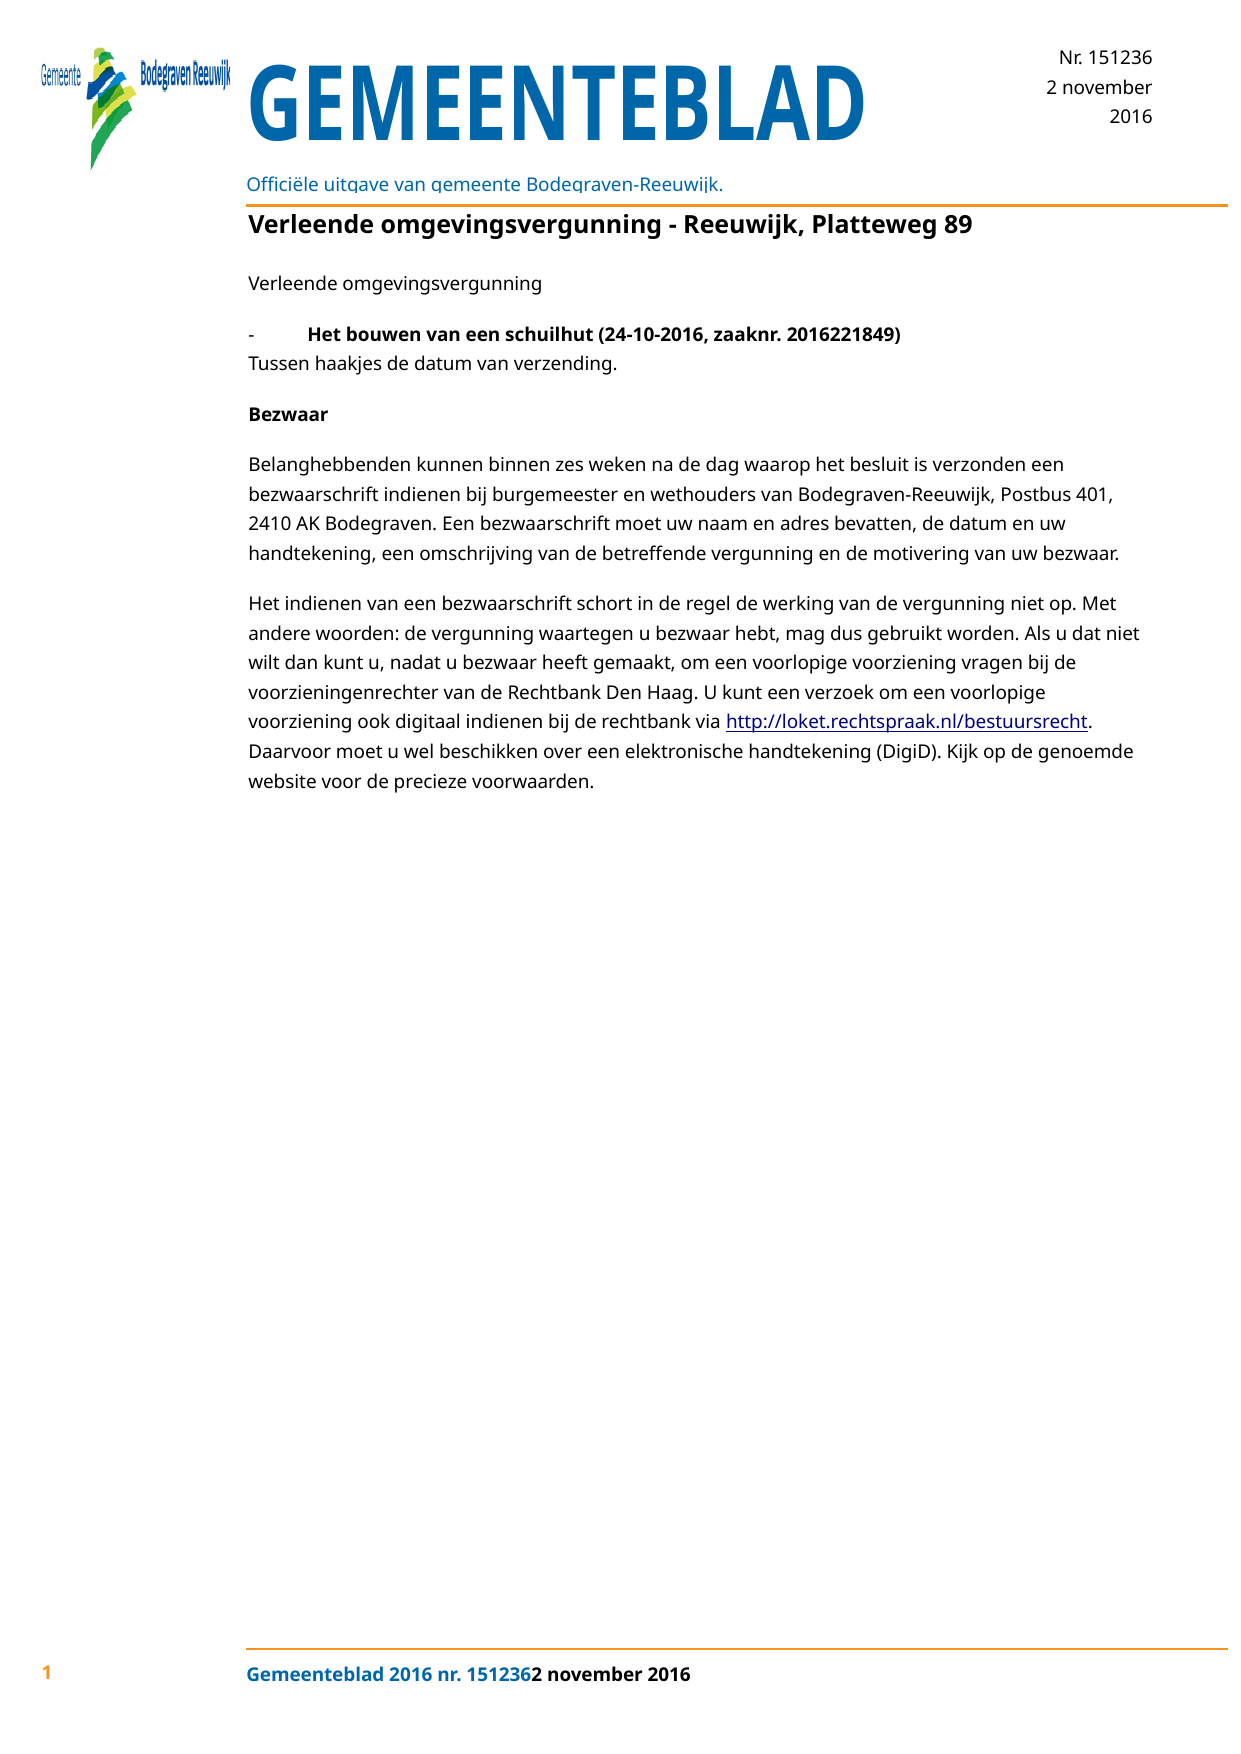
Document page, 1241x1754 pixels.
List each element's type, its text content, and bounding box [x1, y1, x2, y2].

text Bezwaar [248, 401, 1152, 426]
picture [41, 47, 231, 172]
text Verleende omgevingsvergunning [248, 270, 1152, 296]
text Het indienen van een bezwaarschrift schort in de regel de werking van de vergunning niet op. Met andere woorden: de vergunning waartegen u bezwaar hebt, mag dus gebruikt worden. Als u dat niet wilt dan kunt u, nadat u bezwaar heeft gemaakt, om een voorlopige voorziening vragen bij de voorzieningenrechter van de Rechtbank Den Haag. U kunt een verzoek om een voorlopige voorziening ook digitaal indienen bij de rechtbank via http://loket.rechtspraak.nl/bestuursrecht. Daarvoor moet u wel beschikken over een elektronische handtekening (DigiD). Kijk op de genoemde website voor de precieze voorwaarden. [248, 590, 1152, 793]
text Verleende omgevingsvergunning - Reeuwijk, Platteweg 89 [248, 207, 1152, 241]
list Het bouwen van een schuilhut (24‑10‑2016, zaaknr. 2016221849) [248, 321, 1152, 346]
text Belanghebbenden kunnen binnen zes weken na de dag waarop het besluit is verzonden een bezwaarschrift indienen bij burgemeester en wethouders van Bodegraven-Reeuwijk, Postbus 401, 2410 AK Bodegraven. Een bezwaarschrift moet uw naam en adres bevatten, de datum en uw handtekening, een omschrijving van de betreffende vergunning en de motivering van uw bezwaar. [248, 451, 1152, 566]
text Tussen haakjes de datum van verzending. [248, 350, 1152, 376]
